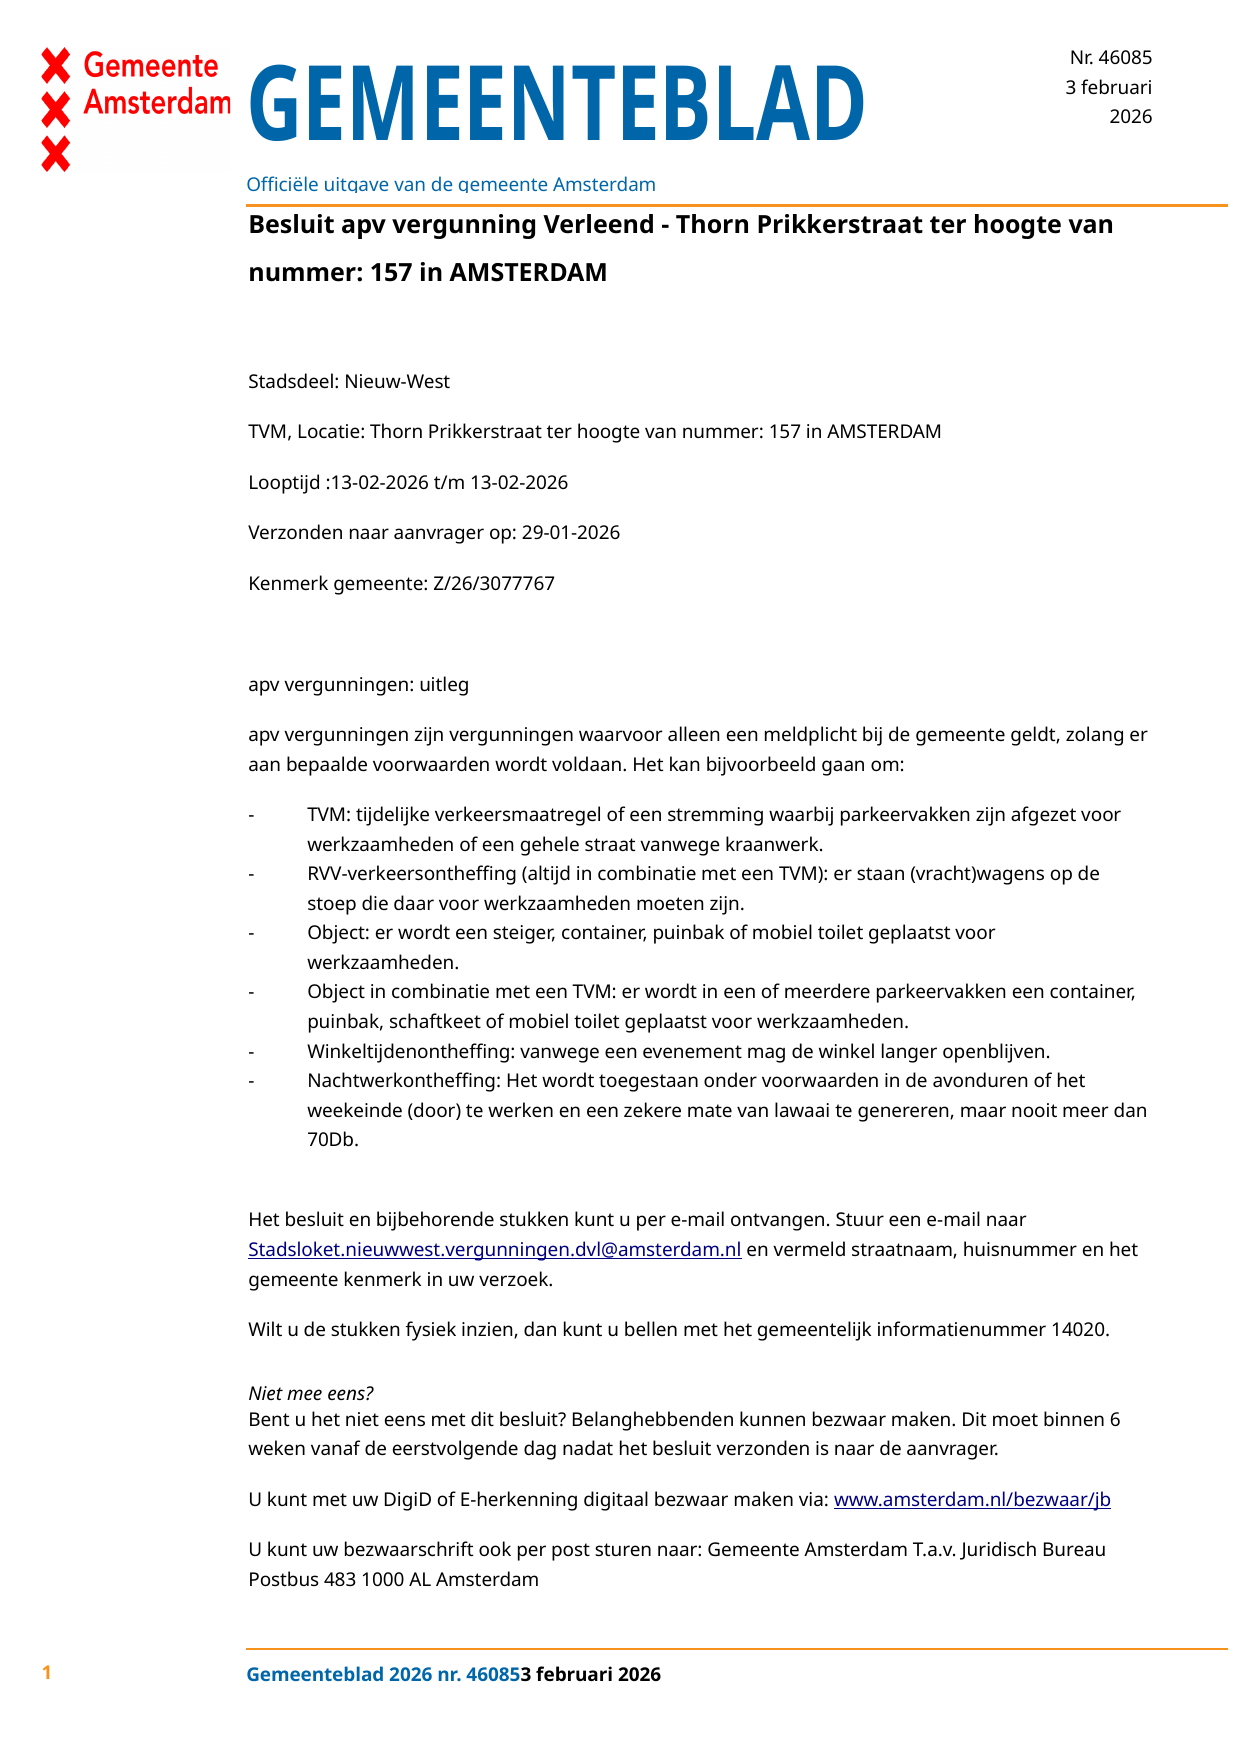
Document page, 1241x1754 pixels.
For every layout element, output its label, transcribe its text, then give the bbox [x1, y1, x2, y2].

text apv vergunningen zijn vergunningen waarvoor alleen een meldplicht bij de gemeente geldt, zolang er aan bepaalde voorwaarden wordt voldaan. Het kan bijvoorbeeld gaan om: [248, 721, 1152, 777]
text U kunt met uw DigiD of E-herkenning digitaal bezwaar maken via: www.amsterdam.nl/bezwaar/jb [248, 1486, 1152, 1512]
list Winkeltijdenontheffing: vanwege een evenement mag de winkel langer openblijven. [248, 1038, 1152, 1064]
list Object in combinatie met een TVM: er wordt in een of meerdere parkeervakken een container, puinbak, schaftkeet of mobiel toilet geplaatst voor werkzaamheden. [248, 979, 1152, 1034]
text U kunt uw bezwaarschrift ook per post sturen naar: Gemeente Amsterdam T.a.v. Juridisch Bureau Postbus 483 1000 AL Amsterdam [248, 1536, 1152, 1592]
list TVM: tijdelijke verkeersmaatregel of een stremming waarbij parkeervakken zijn afgezet voor werkzaamheden of een gehele straat vanwege kraanwerk. [248, 801, 1152, 857]
text Besluit apv vergunning Verleend - Thorn Prikkerstraat ter hoogte van nummer: 157 in AMSTERDAM [248, 207, 1152, 288]
text Wilt u de stukken fysiek inzien, dan kunt u bellen met het gemeentelijk informatienummer 14020. [248, 1316, 1152, 1342]
text Looptijd :13-02-2026 t/m 13-02-2026 [248, 469, 1152, 495]
text Stadsdeel: Nieuw-West [248, 368, 1152, 394]
text Niet mee eens? [248, 1380, 1152, 1406]
list Nachtwerkontheffing: Het wordt toegestaan onder voorwaarden in de avonduren of het weekeinde (door) te werken en een zekere mate van lawaai te genereren, maar nooit meer dan 70Db. [248, 1067, 1152, 1152]
list RVV-verkeersontheffing (altijd in combinatie met een TVM): er staan (vracht)wagens op de stoep die daar voor werkzaamheden moeten zijn. [248, 860, 1152, 916]
list Object: er wordt een steiger, container, puinbak of mobiel toilet geplaatst voor werkzaamheden. [248, 919, 1152, 975]
text Kenmerk gemeente: Z/26/3077767 [248, 570, 1152, 596]
text Het besluit en bijbehorende stukken kunt u per e-mail ontvangen. Stuur een e-mail naar Stadsloket.nieuwwest.vergunningen.dvl@amsterdam.nl en vermeld straatnaam, huisnummer en het gemeente kenmerk in uw verzoek. [248, 1207, 1152, 1292]
text apv vergunningen: uitleg [248, 671, 1152, 697]
text Bent u het niet eens met dit besluit? Belanghebbenden kunnen bezwaar maken. Dit moet binnen 6 weken vanaf de eerstvolgende dag nadat het besluit verzonden is naar de aanvrager. [248, 1406, 1152, 1461]
text Verzonden naar aanvrager op: 29-01-2026 [248, 519, 1152, 545]
text TVM, Locatie: Thorn Prikkerstraat ter hoogte van nummer: 157 in AMSTERDAM [248, 419, 1152, 444]
picture [41, 47, 231, 172]
